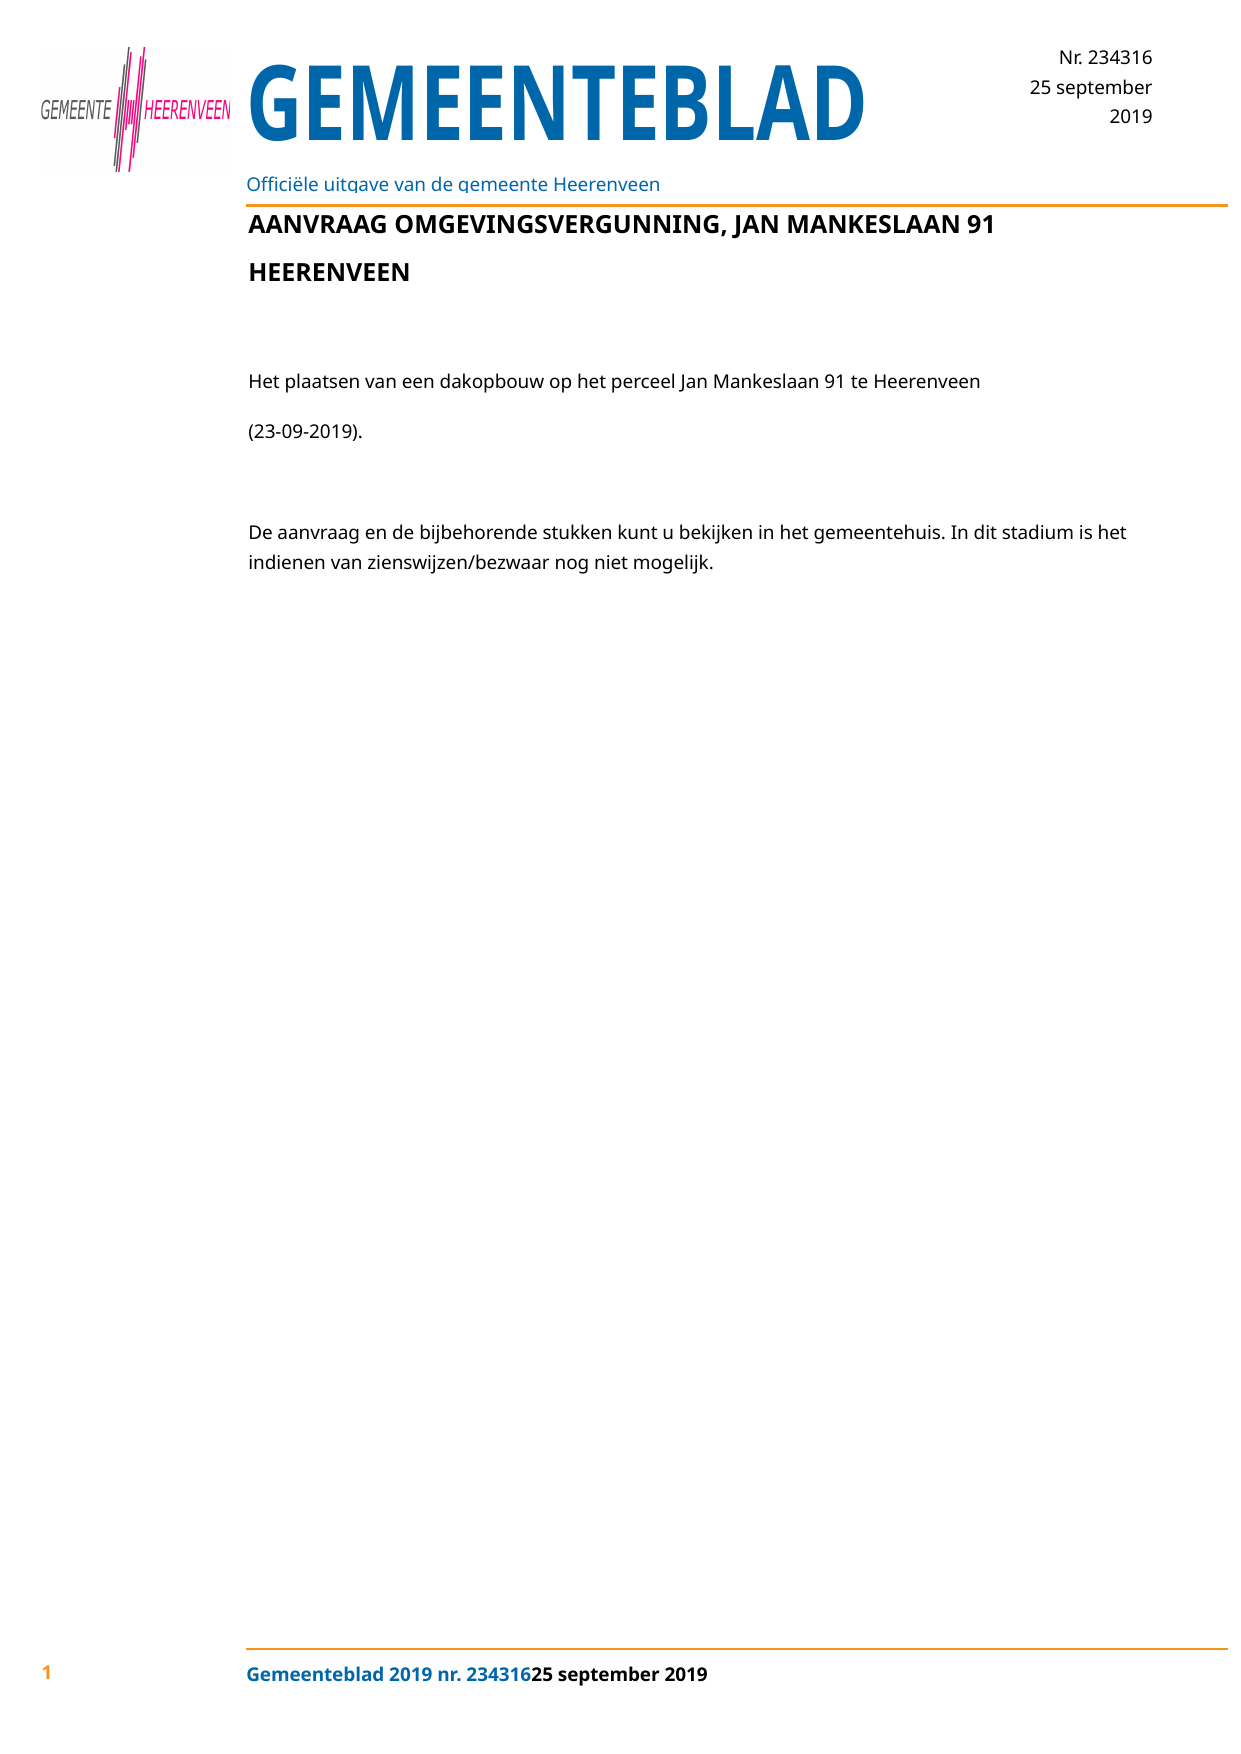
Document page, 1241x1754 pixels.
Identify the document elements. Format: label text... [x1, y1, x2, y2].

text (23-09-2019). [248, 419, 1152, 444]
text De aanvraag en de bijbehorende stukken kunt u bekijken in het gemeentehuis. In dit stadium is het indienen van zienswijzen/bezwaar nog niet mogelijk. [248, 519, 1152, 575]
picture [41, 47, 231, 172]
text Het plaatsen van een dakopbouw op het perceel Jan Mankeslaan 91 te Heerenveen [248, 368, 1152, 394]
text AANVRAAG OMGEVINGSVERGUNNING, JAN MANKESLAAN 91 HEERENVEEN [248, 207, 1152, 288]
